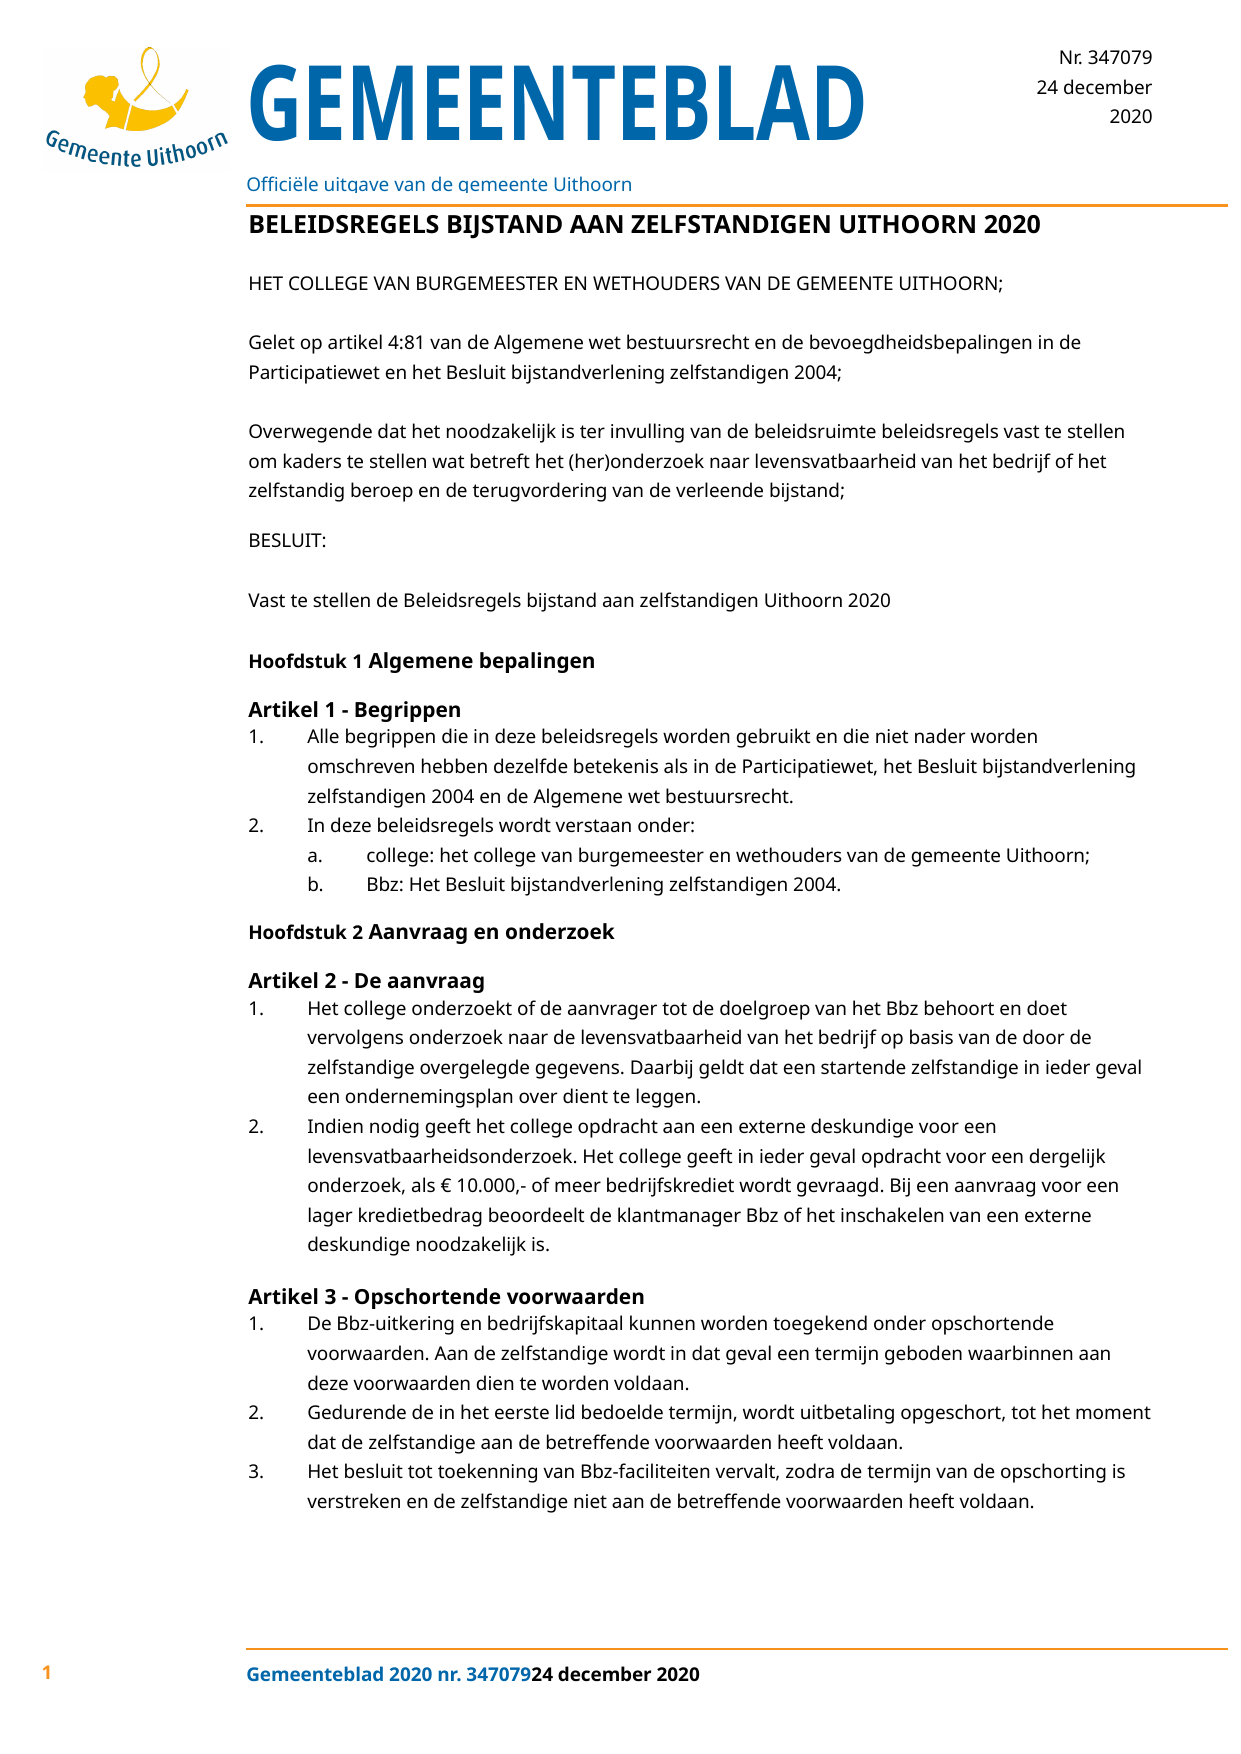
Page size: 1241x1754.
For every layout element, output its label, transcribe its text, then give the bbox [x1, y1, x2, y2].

list De Bbz-uitkering en bedrijfskapitaal kunnen worden toegekend onder opschortende voorwaarden. Aan de zelfstandige wordt in dat geval een termijn geboden waarbinnen aan deze voorwaarden dien te worden voldaan. [248, 1311, 1152, 1395]
text Hoofdstuk 2 Aanvraag en onderzoek [248, 917, 1152, 946]
list Indien nodig geeft het college opdracht aan een externe deskundige voor een levensvatbaarheidsonderzoek. Het college geeft in ieder geval opdracht voor een dergelijk onderzoek, als € 10.000,- of meer bedrijfskrediet wordt gevraagd. Bij een aanvraag voor een lager kredietbedrag beoordeelt de klantmanager Bbz of het inschakelen van een externe deskundige noodzakelijk is. [248, 1113, 1152, 1257]
text Hoofdstuk 1 Algemene bepalingen [248, 646, 1152, 674]
text BELEIDSREGELS BIJSTAND AAN ZELFSTANDIGEN UITHOORN 2020 [248, 207, 1152, 241]
list Alle begrippen die in deze beleidsregels worden gebruikt en die niet nader worden omschreven hebben dezelfde betekenis als in de Participatiewet, het Besluit bijstandverlening zelfstandigen 2004 en de Algemene wet bestuursrecht. [248, 724, 1152, 809]
text BESLUIT: [248, 528, 1152, 553]
text Gelet op artikel 4:81 van de Algemene wet bestuursrecht en de bevoegdheidsbepalingen in de Participatiewet en het Besluit bijstandverlening zelfstandigen 2004; [248, 329, 1152, 385]
text HET COLLEGE VAN BURGEMEESTER EN WETHOUDERS VAN DE GEMEENTE UITHOORN; [248, 270, 1152, 296]
text Overwegende dat het noodzakelijk is ter invulling van de beleidsruimte beleidsregels vast te stellen om kaders te stellen wat betreft het (her)onderzoek naar levensvatbaarheid van het bedrijf of het zelfstandig beroep en de terugvordering van de verleende bijstand; [248, 418, 1152, 503]
list Gedurende de in het eerste lid bedoelde termijn, wordt uitbetaling opgeschort, tot het moment dat de zelfstandige aan de betreffende voorwaarden heeft voldaan. [248, 1399, 1152, 1454]
list Bbz: Het Besluit bijstandverlening zelfstandigen 2004. [307, 872, 1152, 897]
list In deze beleidsregels wordt verstaan onder: [248, 812, 1152, 838]
list Het besluit tot toekenning van Bbz-faciliteiten vervalt, zodra de termijn van de opschorting is verstreken en de zelfstandige niet aan de betreffende voorwaarden heeft voldaan. [248, 1458, 1152, 1514]
text Artikel 1 - Begrippen [248, 695, 1152, 724]
picture [41, 47, 231, 172]
list Het college onderzoekt of de aanvrager tot de doelgroep van het Bbz behoort en doet vervolgens onderzoek naar de levensvatbaarheid van het bedrijf op basis van de door de zelfstandige overgelegde gegevens. Daarbij geldt dat een startende zelfstandige in ieder geval een ondernemingsplan over dient te leggen. [248, 995, 1152, 1109]
list college: het college van burgemeester en wethouders van de gemeente Uithoorn; [307, 842, 1152, 868]
text Vast te stellen de Beleidsregels bijstand aan zelfstandigen Uithoorn 2020 [248, 587, 1152, 613]
text Artikel 2 - De aanvraag [248, 967, 1152, 995]
text Artikel 3 - Opschortende voorwaarden [248, 1282, 1152, 1311]
